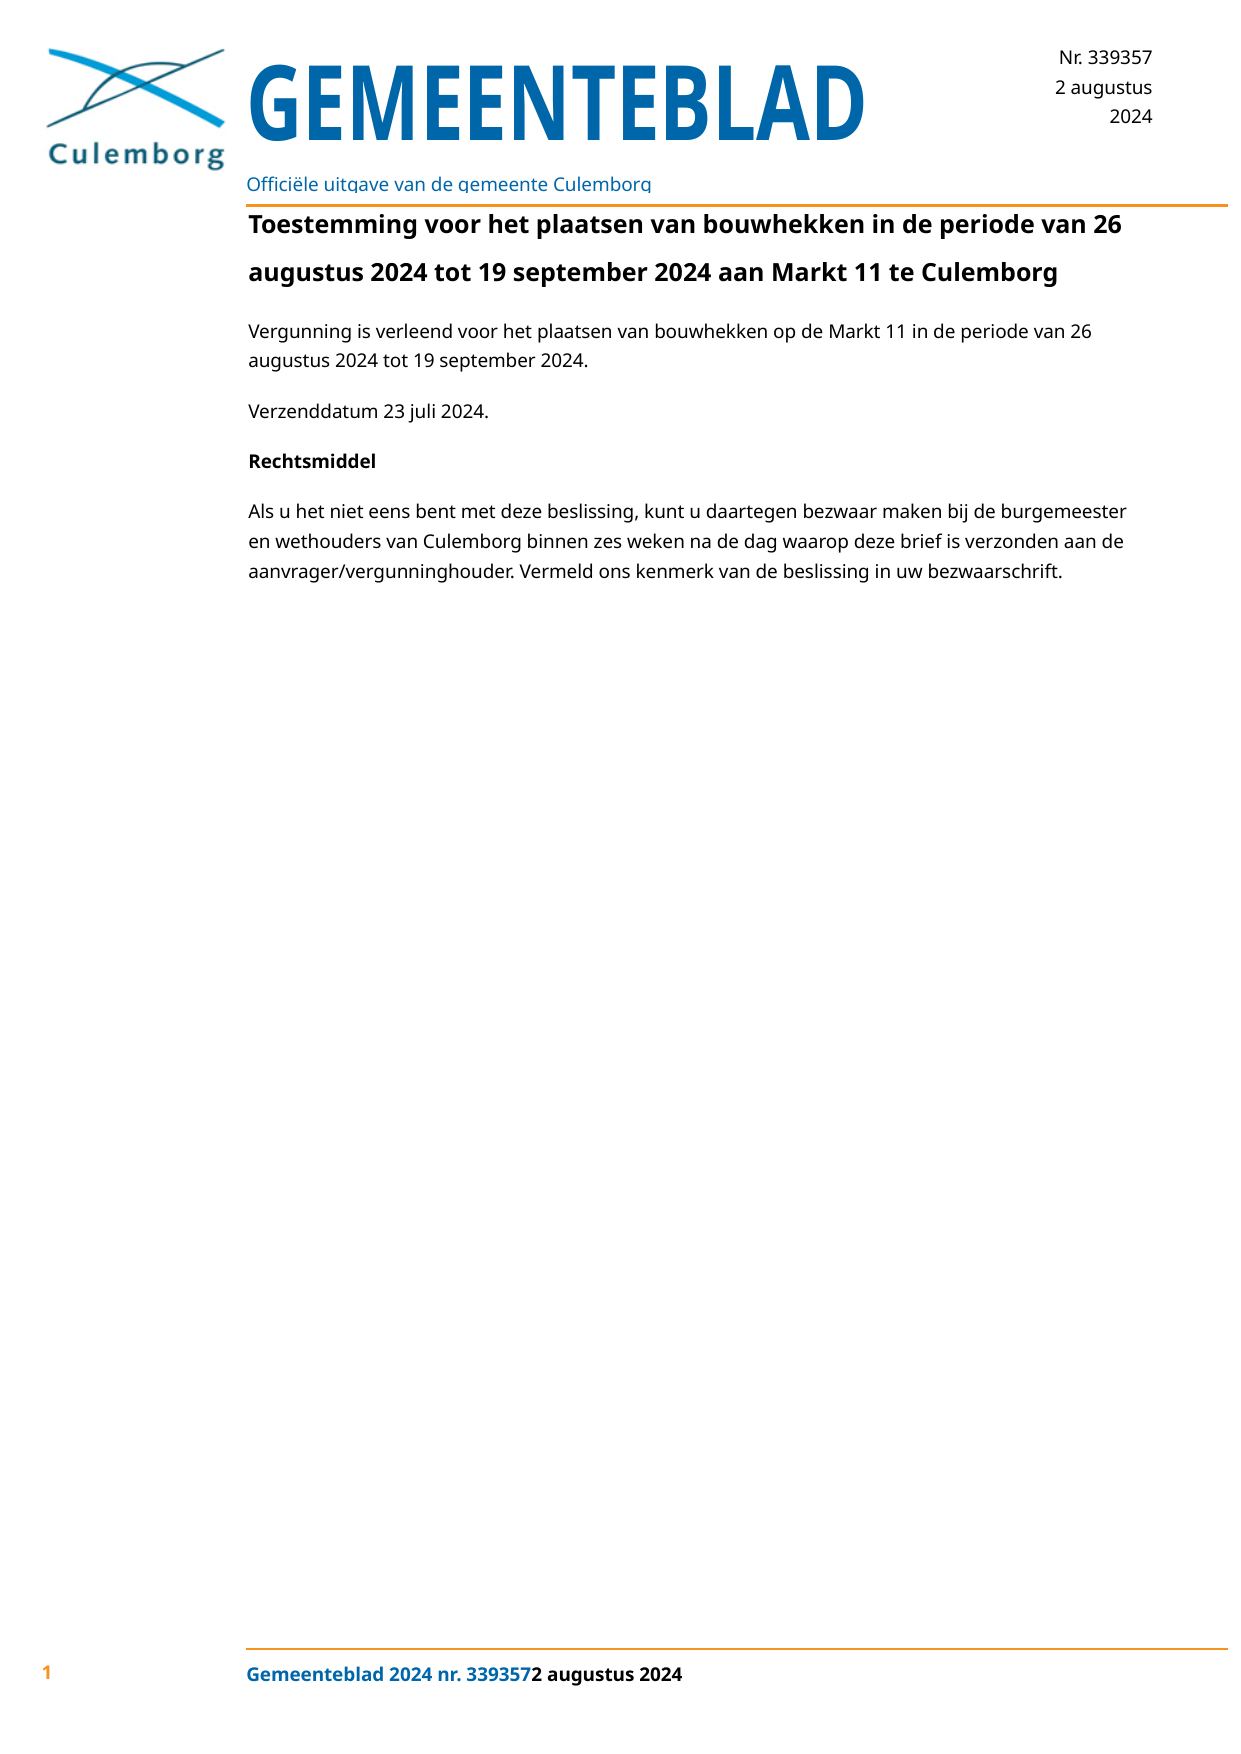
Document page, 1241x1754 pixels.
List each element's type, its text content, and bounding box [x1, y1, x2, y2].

text Verzenddatum 23 juli 2024. [248, 398, 1152, 424]
text Als u het niet eens bent met deze beslissing, kunt u daartegen bezwaar maken bij de burgemeester en wethouders van Culemborg binnen zes weken na de dag waarop deze brief is verzonden aan de aanvrager/vergunninghouder. Vermeld ons kenmerk van de beslissing in uw bezwaarschrift. [248, 499, 1152, 584]
picture [41, 47, 231, 172]
text Rechtsmiddel [248, 448, 1152, 474]
text Vergunning is verleend voor het plaatsen van bouwhekken op de Markt 11 in de periode van 26 augustus 2024 tot 19 september 2024. [248, 318, 1152, 373]
text Toestemming voor het plaatsen van bouwhekken in de periode van 26 augustus 2024 tot 19 september 2024 aan Markt 11 te Culemborg [248, 207, 1152, 288]
